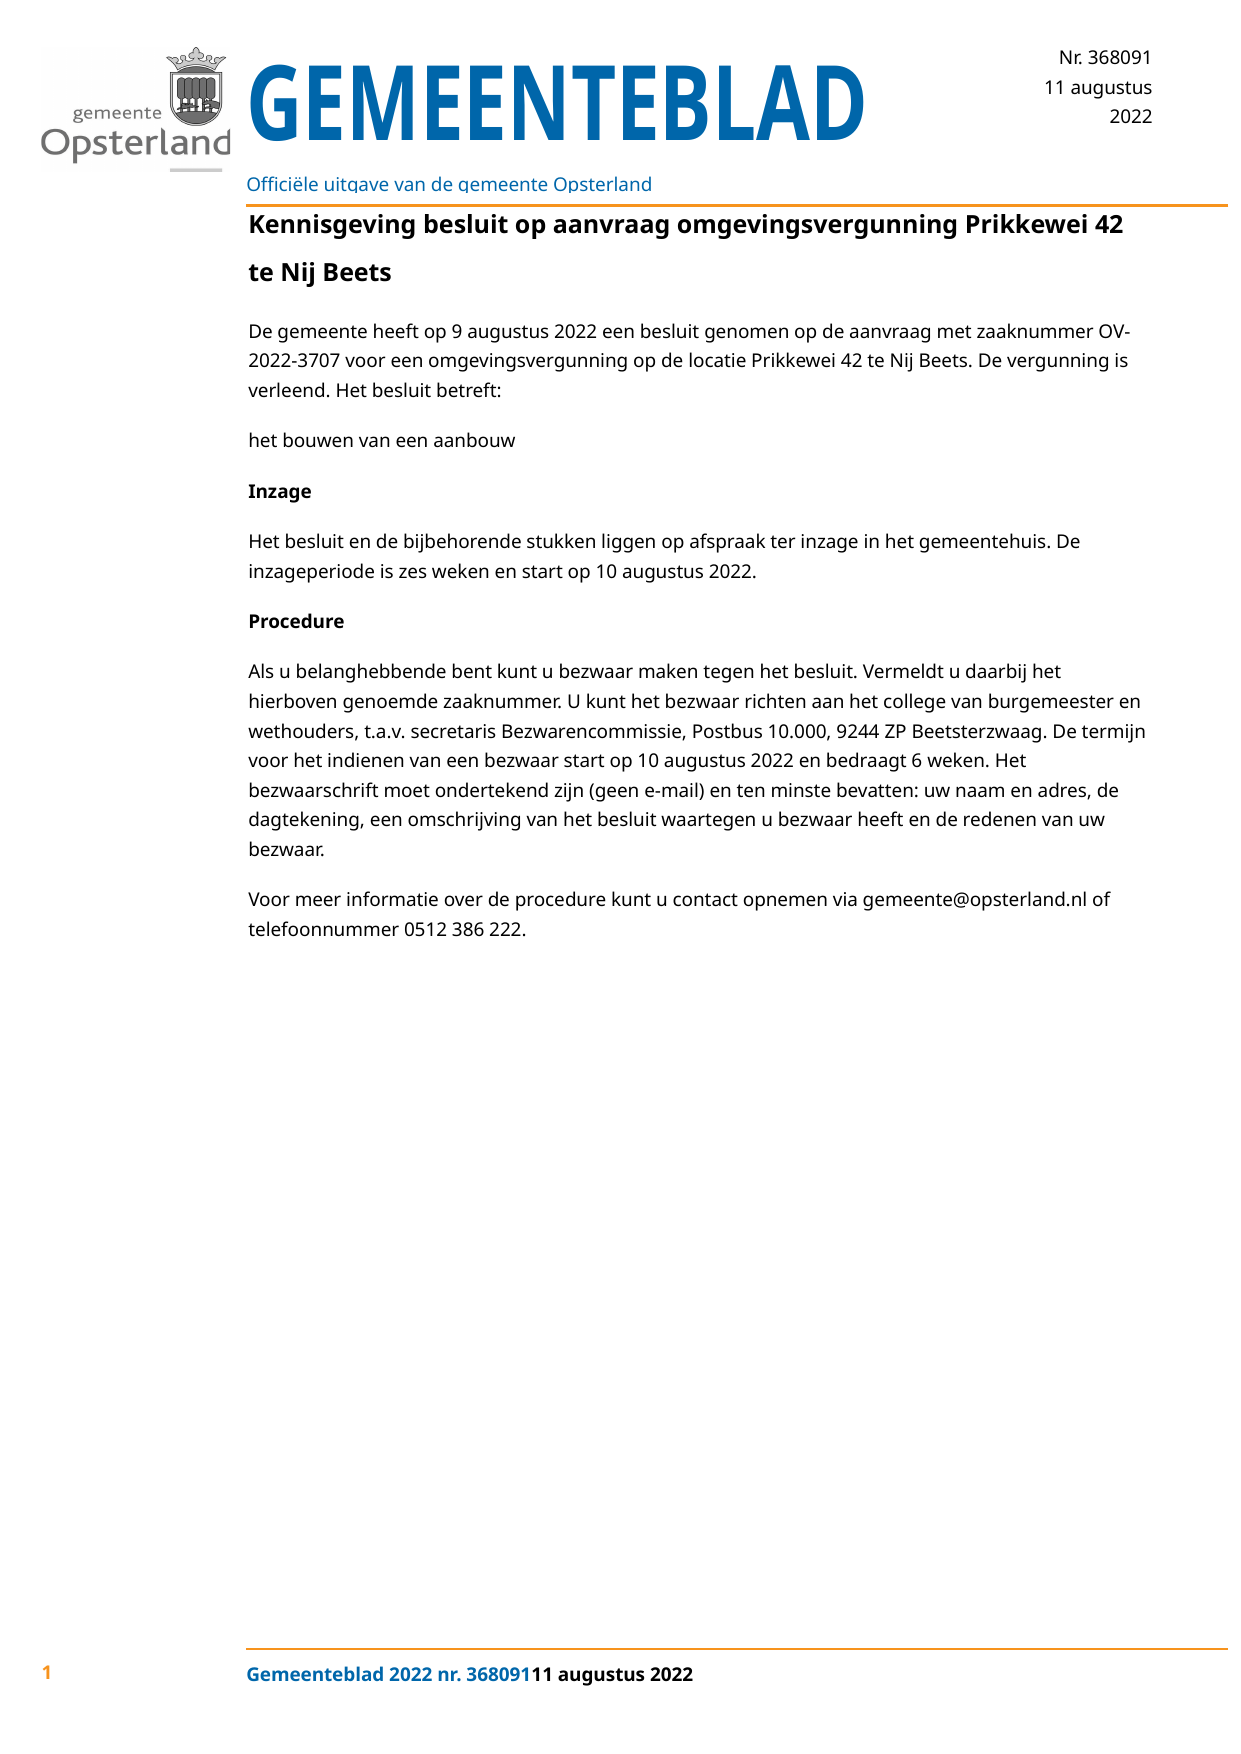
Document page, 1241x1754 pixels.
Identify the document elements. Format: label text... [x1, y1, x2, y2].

text Kennisgeving besluit op aanvraag omgevingsvergunning Prikkewei 42 te Nij Beets [248, 207, 1152, 288]
text Het besluit en de bijbehorende stukken liggen op afspraak ter inzage in het gemeentehuis. De inzageperiode is zes weken en start op 10 augustus 2022. [248, 528, 1152, 584]
picture [41, 47, 231, 172]
text De gemeente heeft op 9 augustus 2022 een besluit genomen op de aanvraag met zaaknummer OV-2022-3707 voor een omgevingsvergunning op de locatie Prikkewei 42 te Nij Beets. De vergunning is verleend. Het besluit betreft: [248, 318, 1152, 403]
text het bouwen van een aanbouw [248, 427, 1152, 453]
text Voor meer informatie over de procedure kunt u contact opnemen via gemeente@opsterland.nl of telefoonnummer 0512 386 222. [248, 887, 1152, 942]
text Als u belanghebbende bent kunt u bezwaar maken tegen het besluit. Vermeldt u daarbij het hierboven genoemde zaaknummer. U kunt het bezwaar richten aan het college van burgemeester en wethouders, t.a.v. secretaris Bezwarencommissie, Postbus 10.000, 9244 ZP Beetsterzwaag. De termijn voor het indienen van een bezwaar start op 10 augustus 2022 en bedraagt 6 weken. Het bezwaarschrift moet ondertekend zijn (geen e-mail) en ten minste bevatten: uw naam en adres, de dagtekening, een omschrijving van het besluit waartegen u bezwaar heeft en de redenen van uw bezwaar. [248, 659, 1152, 862]
text Inzage [248, 478, 1152, 504]
text Procedure [248, 608, 1152, 634]
